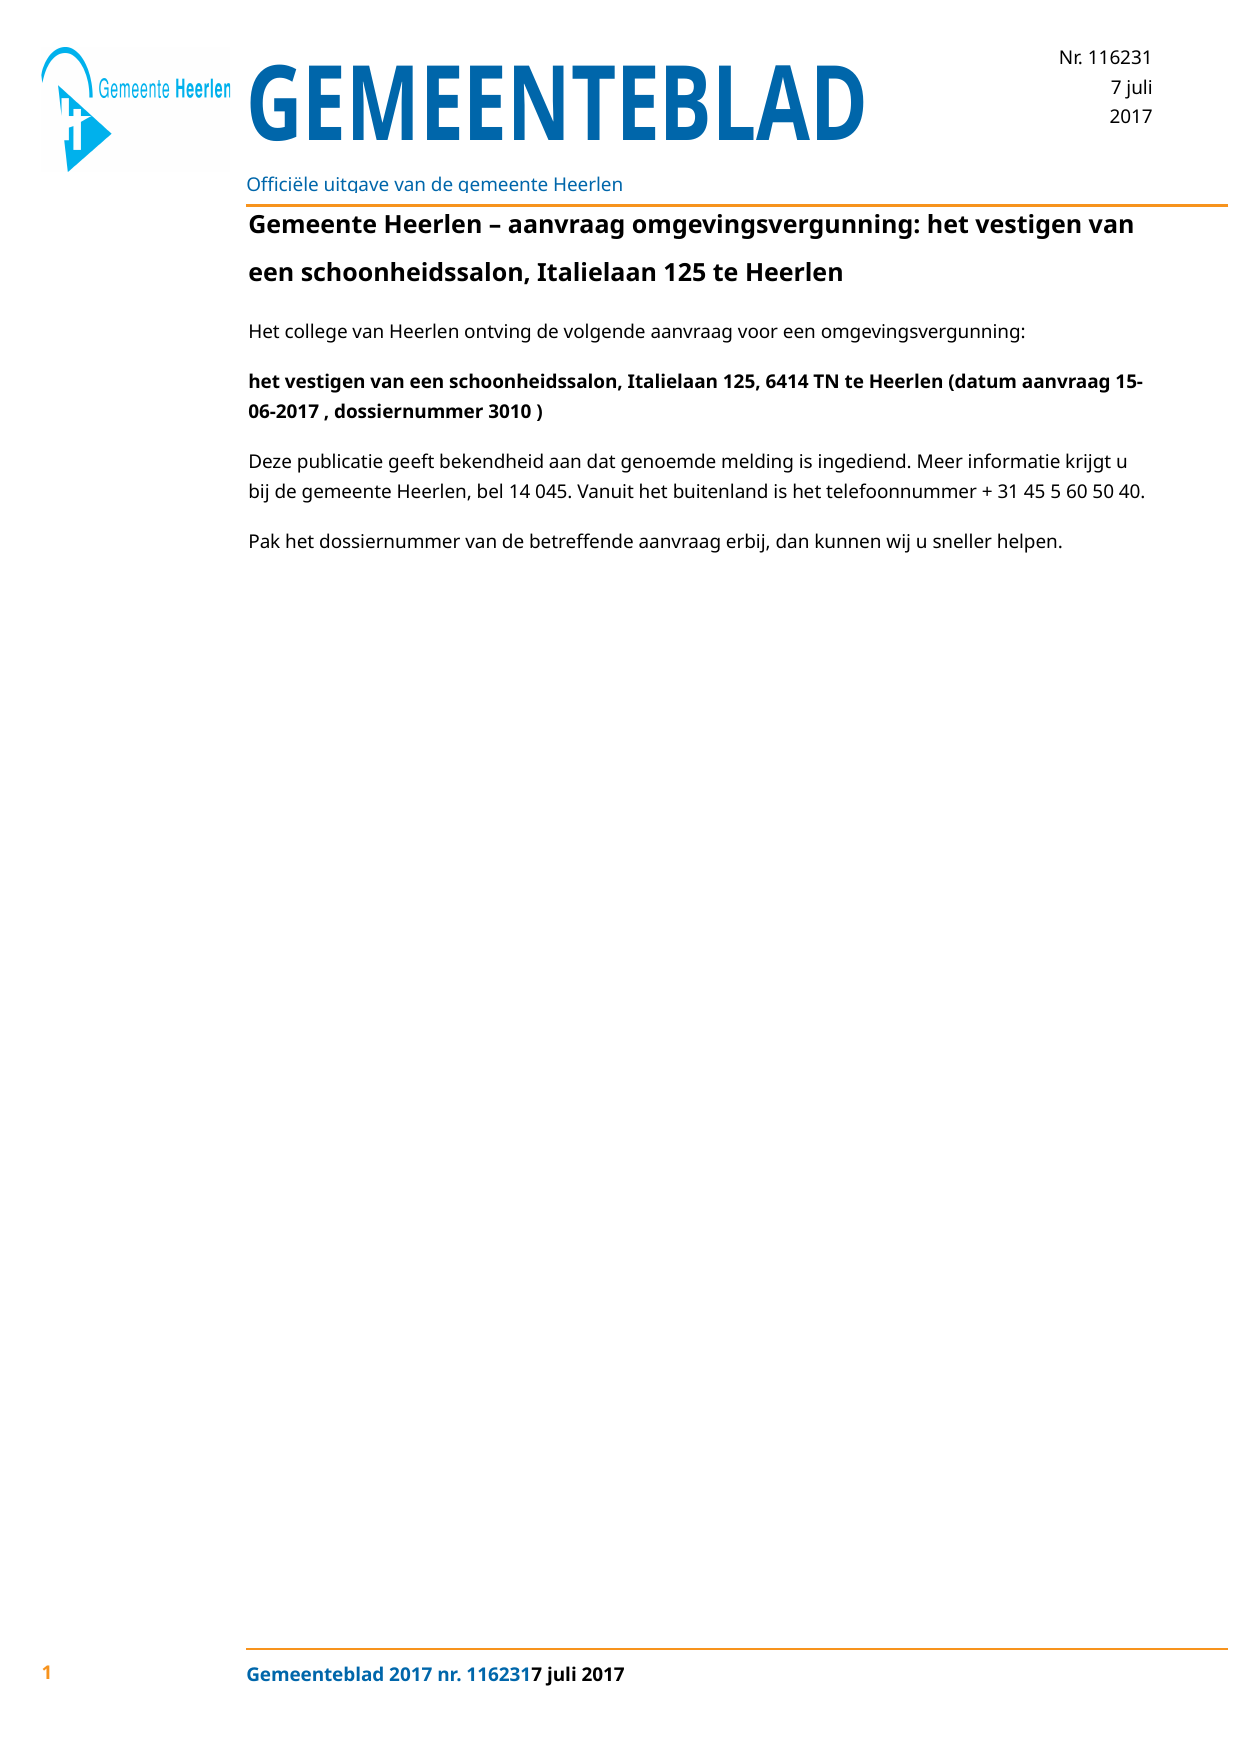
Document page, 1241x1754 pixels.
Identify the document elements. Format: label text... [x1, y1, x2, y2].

text Het college van Heerlen ontving de volgende aanvraag voor een omgevingsvergunning: [248, 318, 1152, 344]
text Gemeente Heerlen – aanvraag omgevingsvergunning: het vestigen van een schoonheidssalon, Italielaan 125 te Heerlen [248, 207, 1152, 288]
picture [41, 47, 231, 172]
text Deze publicatie geeft bekendheid aan dat genoemde melding is ingediend. Meer informatie krijgt u bij de gemeente Heerlen, bel 14 045. Vanuit het buitenland is het telefoonnummer + 31 45 5 60 50 40. [248, 448, 1152, 504]
picture [41, 47, 58, 70]
text Pak het dossiernummer van de betreffende aanvraag erbij, dan kunnen wij u sneller helpen. [248, 528, 1152, 554]
text het vestigen van een schoonheidssalon, Italielaan 125, 6414 TN te Heerlen (datum aanvraag 15-06-2017 , dossiernummer 3010 ) [248, 368, 1152, 424]
